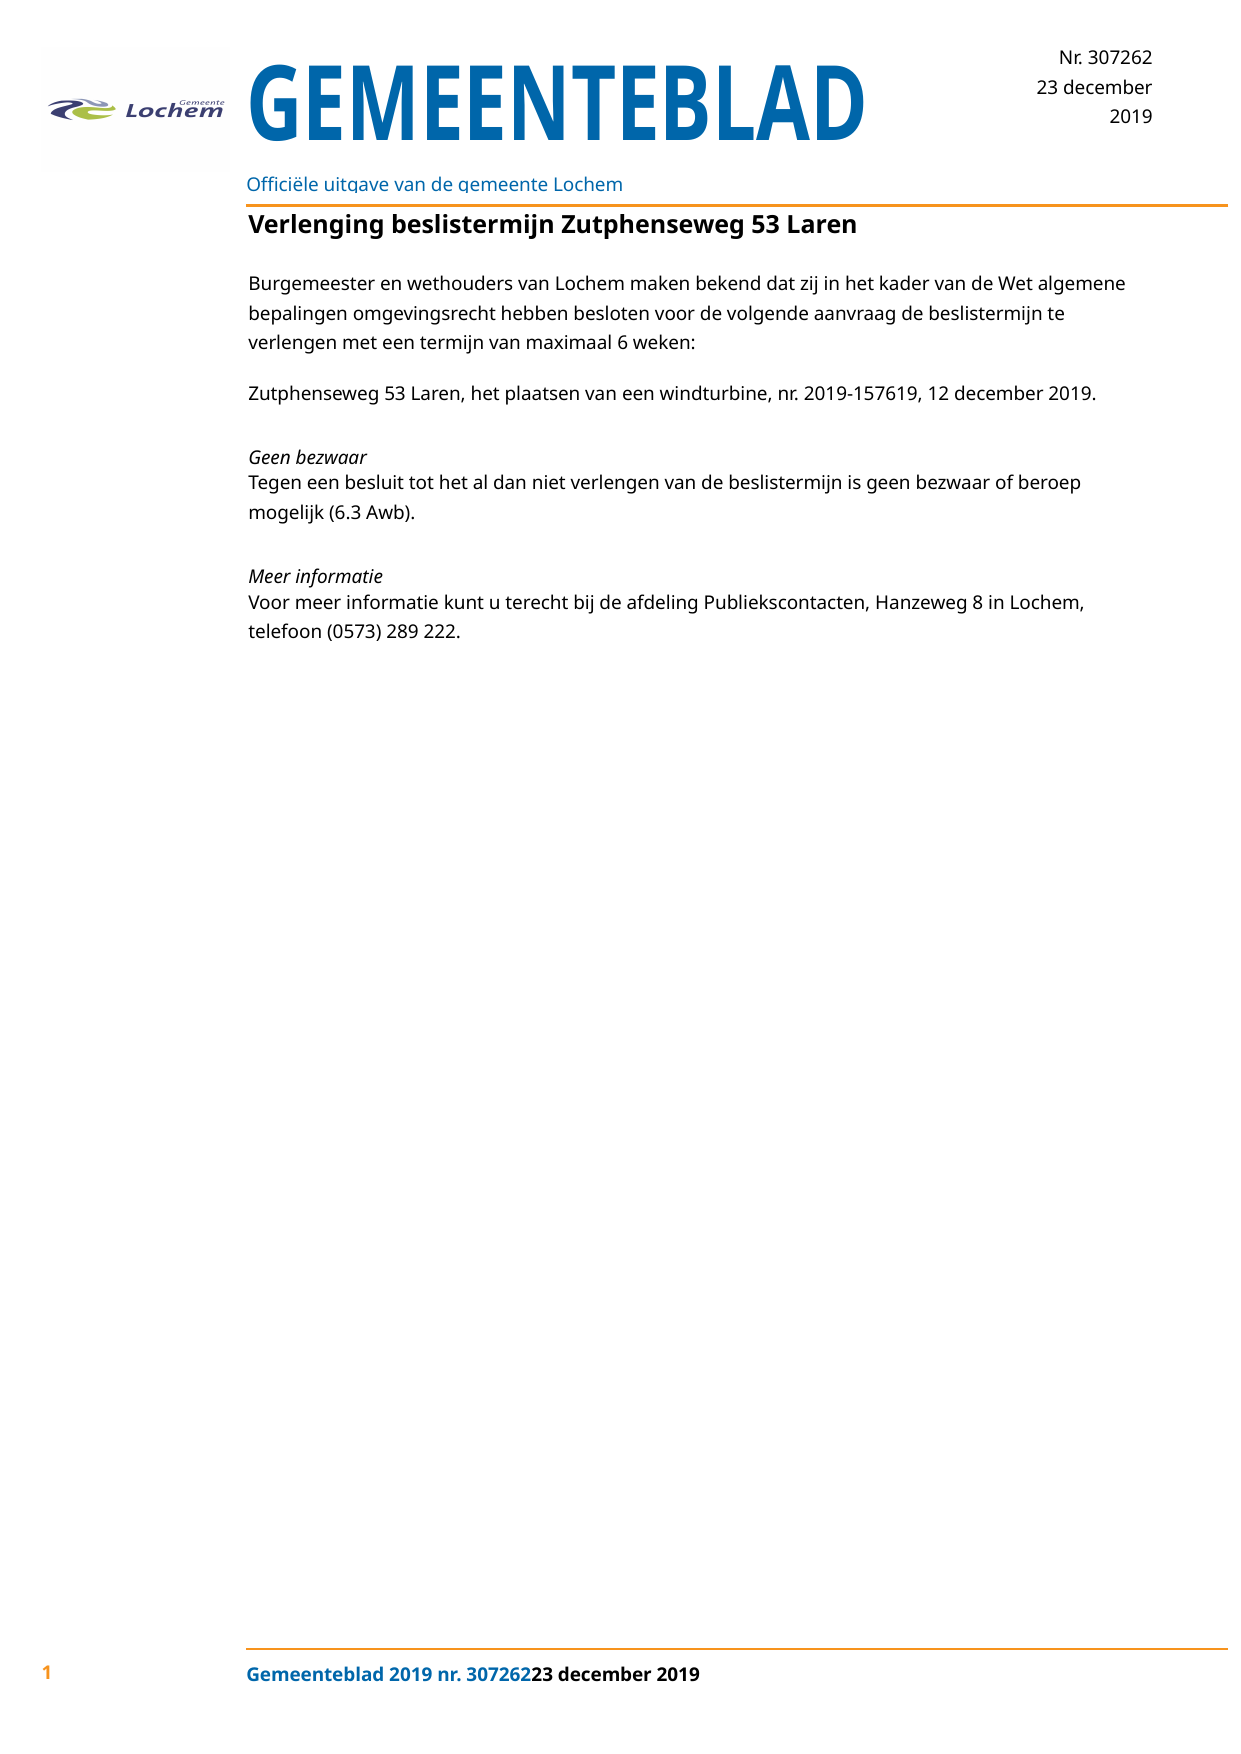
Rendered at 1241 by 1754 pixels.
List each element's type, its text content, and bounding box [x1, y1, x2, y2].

text Voor meer informatie kunt u terecht bij de afdeling Publiekscontacten, Hanzeweg 8 in Lochem, telefoon (0573) 289 222. [248, 589, 1152, 644]
text Zutphenseweg 53 Laren, het plaatsen van een windturbine, nr. 2019-157619, 12 december 2019. [248, 380, 1152, 406]
text Meer informatie [248, 563, 1152, 589]
text Geen bezwaar [248, 444, 1152, 469]
text Tegen een besluit tot het al dan niet verlengen van de beslistermijn is geen bezwaar of beroep mogelijk (6.3 Awb). [248, 469, 1152, 525]
text Verlenging beslistermijn Zutphenseweg 53 Laren [248, 207, 1152, 241]
picture [41, 47, 231, 172]
text Burgemeester en wethouders van Lochem maken bekend dat zij in het kader van de Wet algemene bepalingen omgevingsrecht hebben besloten voor de volgende aanvraag de beslistermijn te verlengen met een termijn van maximaal 6 weken: [248, 270, 1152, 355]
